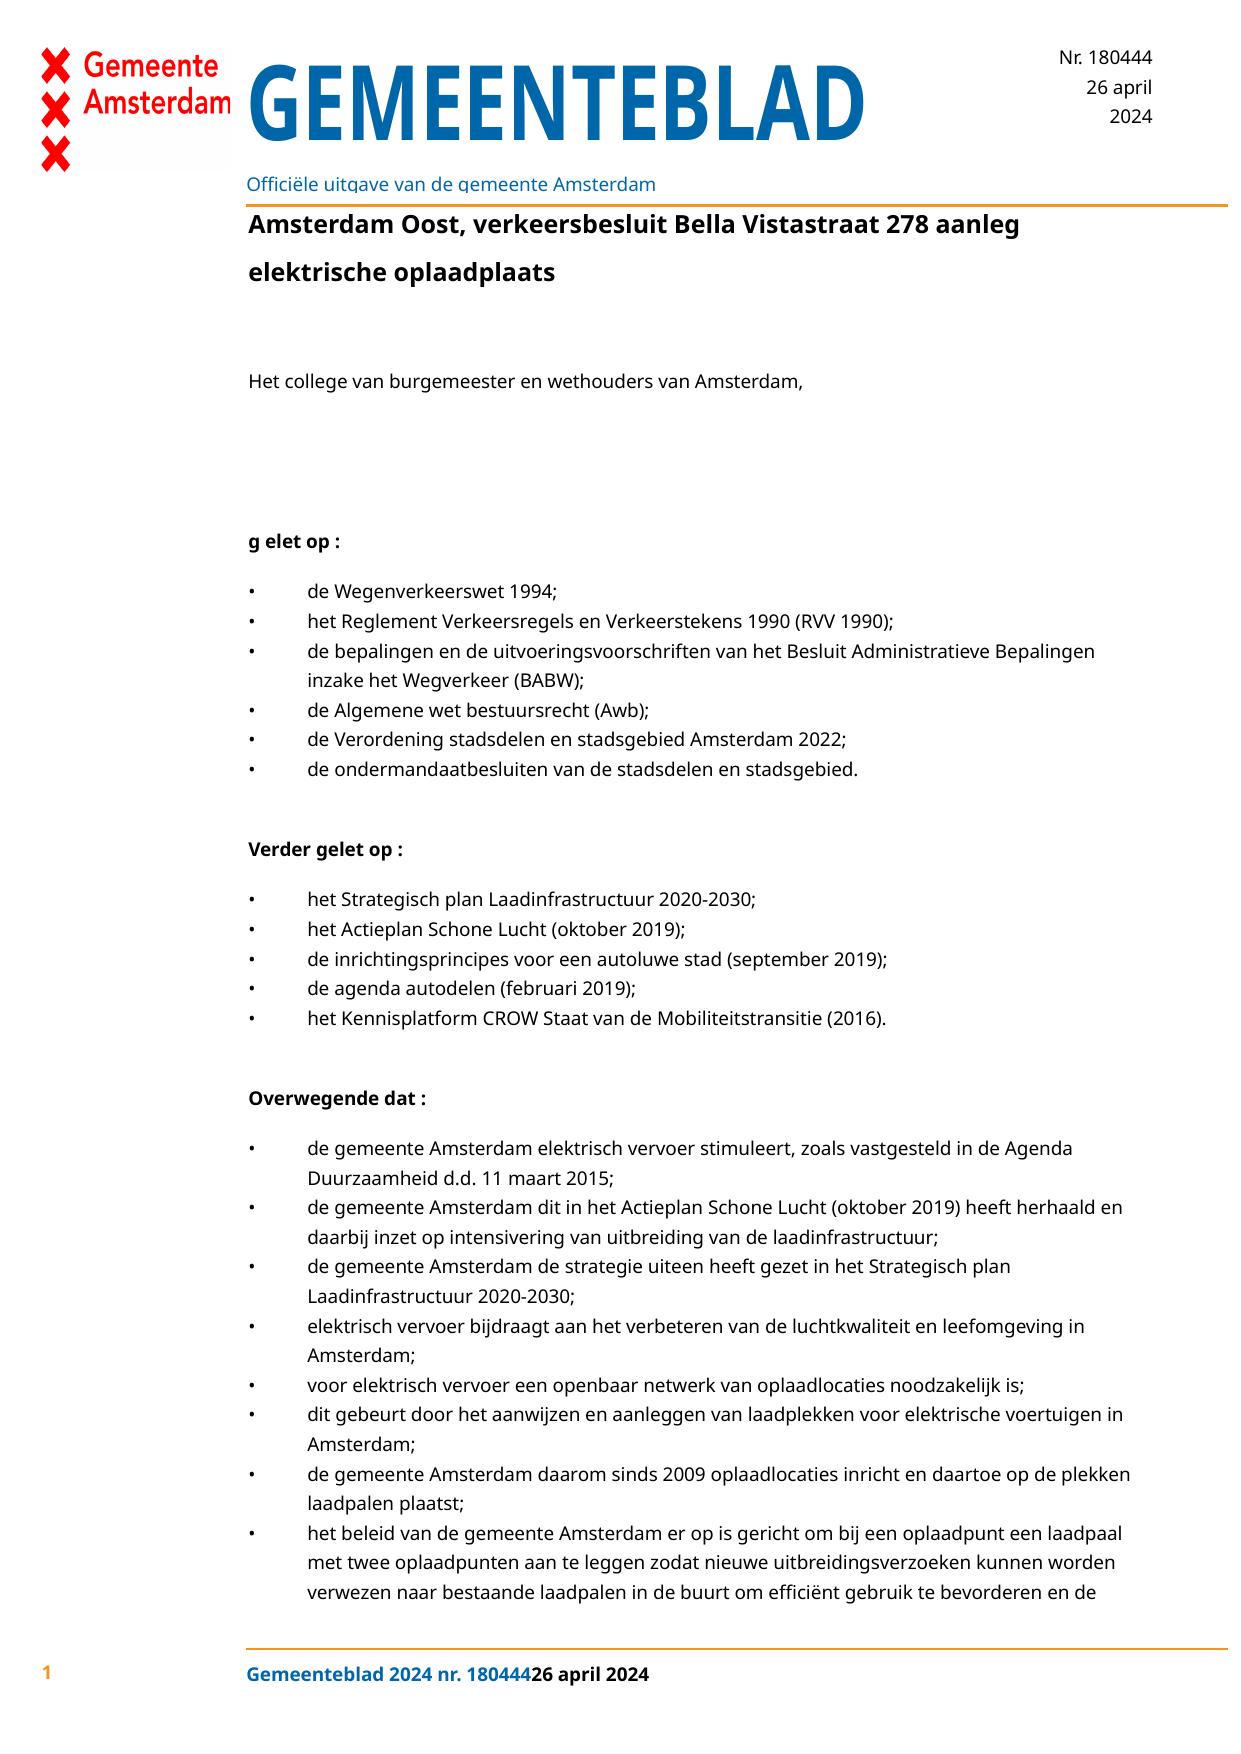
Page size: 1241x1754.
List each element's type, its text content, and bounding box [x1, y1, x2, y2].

list elektrisch vervoer bijdraagt aan het verbeteren van de luchtkwaliteit en leefomgeving in Amsterdam; [248, 1313, 1152, 1368]
list de Verordening stadsdelen en stadsgebied Amsterdam 2022; [248, 727, 1152, 752]
list de Algemene wet bestuursrecht (Awb); [248, 697, 1152, 723]
list het Reglement Verkeersregels en Verkeerstekens 1990 (RVV 1990); [248, 608, 1152, 634]
list het Actieplan Schone Lucht (oktober 2019); [248, 916, 1152, 942]
list de gemeente Amsterdam de strategie uiteen heeft gezet in het Strategisch plan Laadinfrastructuur 2020-2030; [248, 1254, 1152, 1309]
list de Wegenverkeerswet 1994; [248, 579, 1152, 604]
list de gemeente Amsterdam elektrisch vervoer stimuleert, zoals vastgesteld in de Agenda Duurzaamheid d.d. 11 maart 2015; [248, 1135, 1152, 1191]
text Overwegende dat : [248, 1085, 1152, 1111]
list het Strategisch plan Laadinfrastructuur 2020-2030; [248, 887, 1152, 912]
list de gemeente Amsterdam dit in het Actieplan Schone Lucht (oktober 2019) heeft herhaald en daarbij inzet op intensivering van uitbreiding van de laadinfrastructuur; [248, 1194, 1152, 1250]
list het Kennisplatform CROW Staat van de Mobiliteitstransitie (2016). [248, 1005, 1152, 1031]
text Amsterdam Oost, verkeersbesluit Bella Vistastraat 278 aanleg elektrische oplaadplaats [248, 207, 1152, 288]
list dit gebeurt door het aanwijzen en aanleggen van laadplekken voor elektrische voertuigen in Amsterdam; [248, 1402, 1152, 1457]
text Verder gelet op : [248, 836, 1152, 862]
list de agenda autodelen (februari 2019); [248, 975, 1152, 1001]
list de gemeente Amsterdam daarom sinds 2009 oplaadlocaties inricht en daartoe op de plekken laadpalen plaatst; [248, 1461, 1152, 1516]
text g elet op : [248, 528, 1152, 554]
list de bepalingen en de uitvoeringsvoorschriften van het Besluit Administratieve Bepalingen inzake het Wegverkeer (BABW); [248, 638, 1152, 693]
text Het college van burgemeester en wethouders van Amsterdam, [248, 368, 1152, 394]
list het beleid van de gemeente Amsterdam er op is gericht om bij een oplaadpunt een laadpaal met twee oplaadpunten aan te leggen zodat nieuwe uitbreidingsverzoeken kunnen worden verwezen naar bestaande laadpalen in de buurt om efficiënt gebruik te bevorderen en de [248, 1520, 1152, 1605]
picture [41, 47, 231, 172]
list de ondermandaatbesluiten van de stadsdelen en stadsgebied. [248, 756, 1152, 782]
list de inrichtingsprincipes voor een autoluwe stad (september 2019); [248, 946, 1152, 971]
list voor elektrisch vervoer een openbaar netwerk van oplaadlocaties noodzakelijk is; [248, 1372, 1152, 1398]
